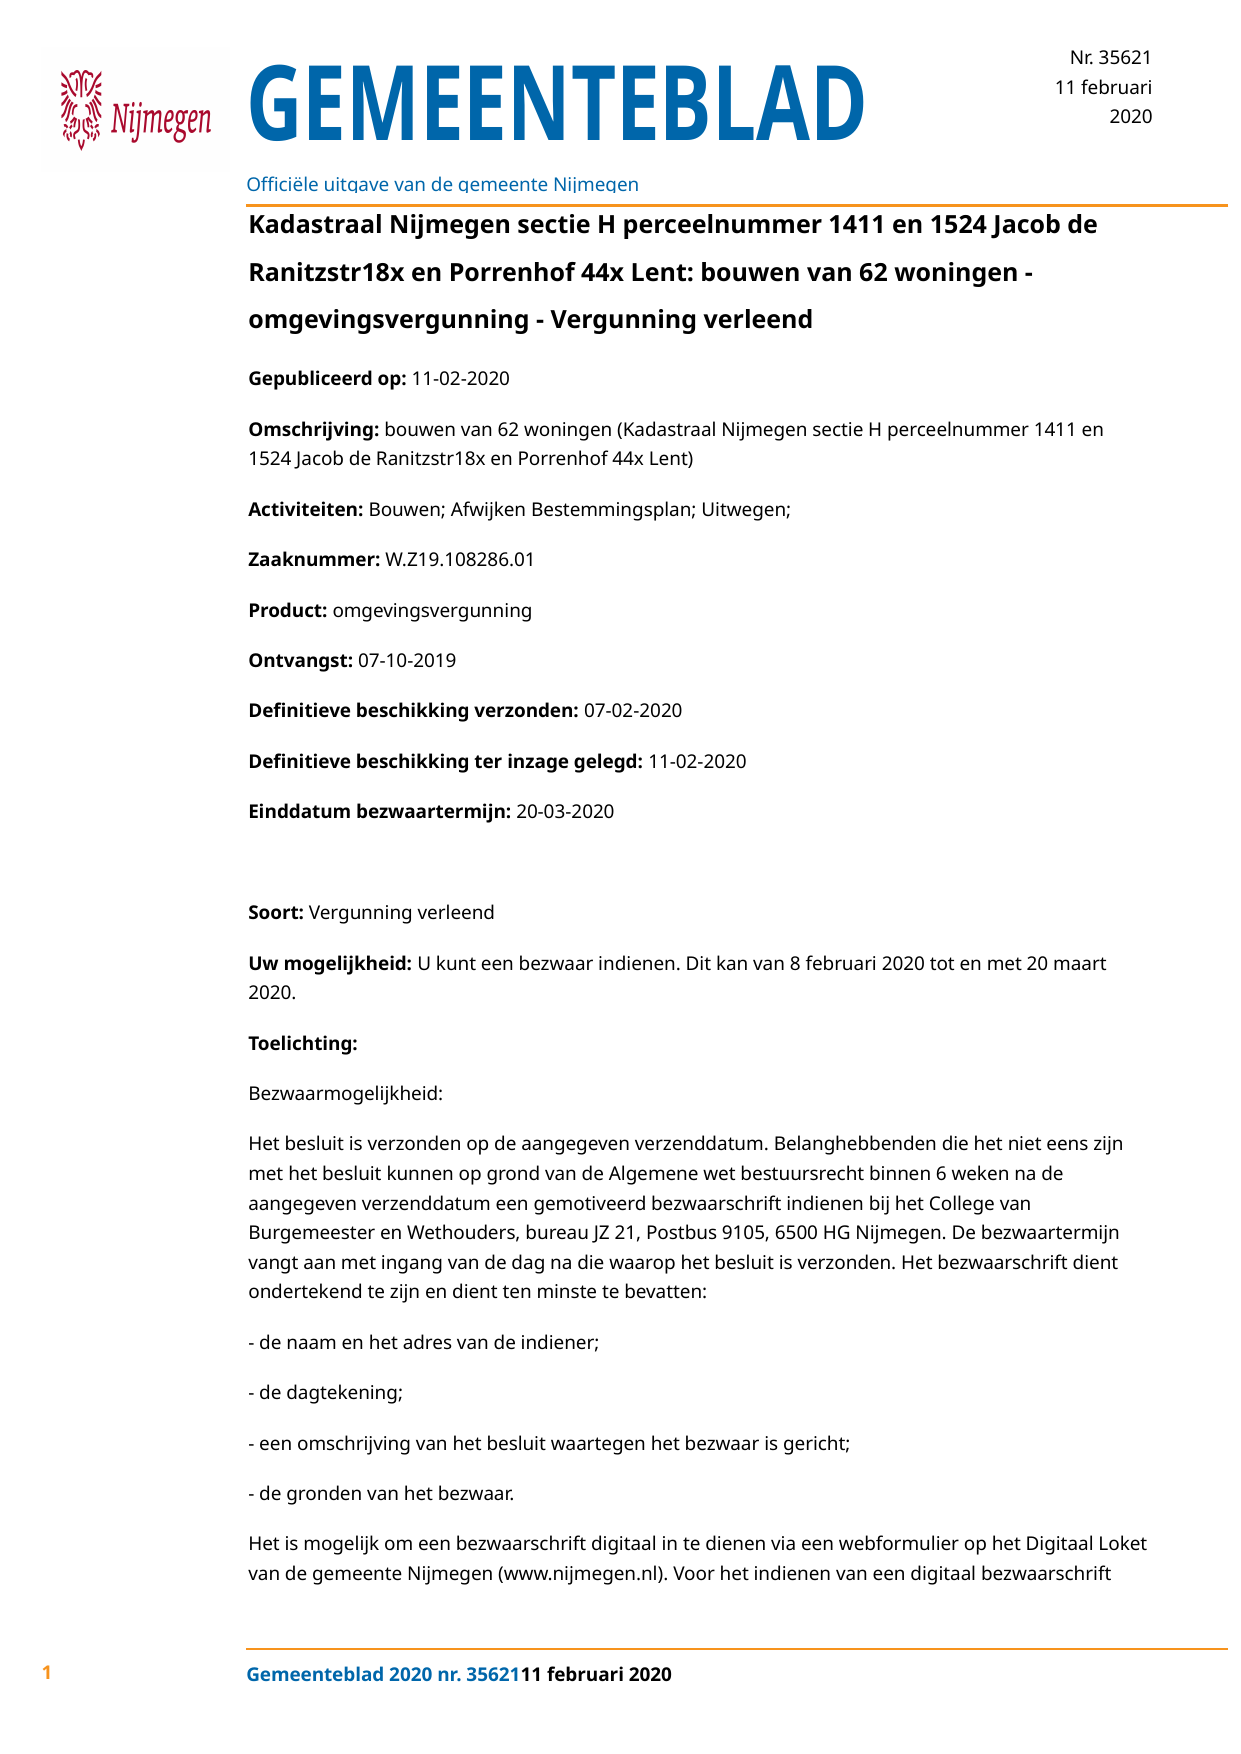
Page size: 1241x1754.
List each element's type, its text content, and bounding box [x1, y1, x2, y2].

text Het is mogelijk om een bezwaarschrift digitaal in te dienen via een webformulier op het Digitaal Loket van de gemeente Nijmegen (www.nijmegen.nl). Voor het indienen van een digitaal bezwaarschrift [248, 1531, 1152, 1586]
text Product: omgevingsvergunning [248, 597, 1152, 622]
picture [41, 47, 231, 172]
text Kadastraal Nijmegen sectie H perceelnummer 1411 en 1524 Jacob de Ranitzstr18x en Porrenhof 44x Lent: bouwen van 62 woningen - omgevingsvergunning - Vergunning verleend [248, 207, 1152, 336]
text Uw mogelijkheid: U kunt een bezwaar indienen. Dit kan van 8 februari 2020 tot en met 20 maart 2020. [248, 950, 1152, 1005]
text Definitieve beschikking verzonden: 07-02-2020 [248, 698, 1152, 723]
text - de naam en het adres van de indiener; [248, 1329, 1152, 1354]
text Definitieve beschikking ter inzage gelegd: 11-02-2020 [248, 748, 1152, 774]
text Het besluit is verzonden op de aangegeven verzenddatum. Belanghebbenden die het niet eens zijn met het besluit kunnen op grond van de Algemene wet bestuursrecht binnen 6 weken na de aangegeven verzenddatum een gemotiveerd bezwaarschrift indienen bij het College van Burgemeester en Wethouders, bureau JZ 21, Postbus 9105, 6500 HG Nijmegen. De bezwaartermijn vangt aan met ingang van de dag na die waarop het besluit is verzonden. Het bezwaarschrift dient ondertekend te zijn en dient ten minste te bevatten: [248, 1131, 1152, 1304]
text Ontvangst: 07-10-2019 [248, 647, 1152, 673]
text - de dagtekening; [248, 1379, 1152, 1405]
text Einddatum bezwaartermijn: 20-03-2020 [248, 798, 1152, 824]
text Omschrijving: bouwen van 62 woningen (Kadastraal Nijmegen sectie H perceelnummer 1411 en 1524 Jacob de Ranitzstr18x en Porrenhof 44x Lent) [248, 416, 1152, 471]
text Toelichting: [248, 1030, 1152, 1055]
text Activiteiten: Bouwen; Afwijken Bestemmingsplan; Uitwegen; [248, 496, 1152, 522]
text - een omschrijving van het besluit waartegen het bezwaar is gericht; [248, 1430, 1152, 1455]
text Gepubliceerd op: 11-02-2020 [248, 366, 1152, 391]
text - de gronden van het bezwaar. [248, 1480, 1152, 1506]
text Soort: Vergunning verleend [248, 899, 1152, 925]
text Bezwaarmogelijkheid: [248, 1080, 1152, 1106]
text Zaaknummer: W.Z19.108286.01 [248, 546, 1152, 572]
